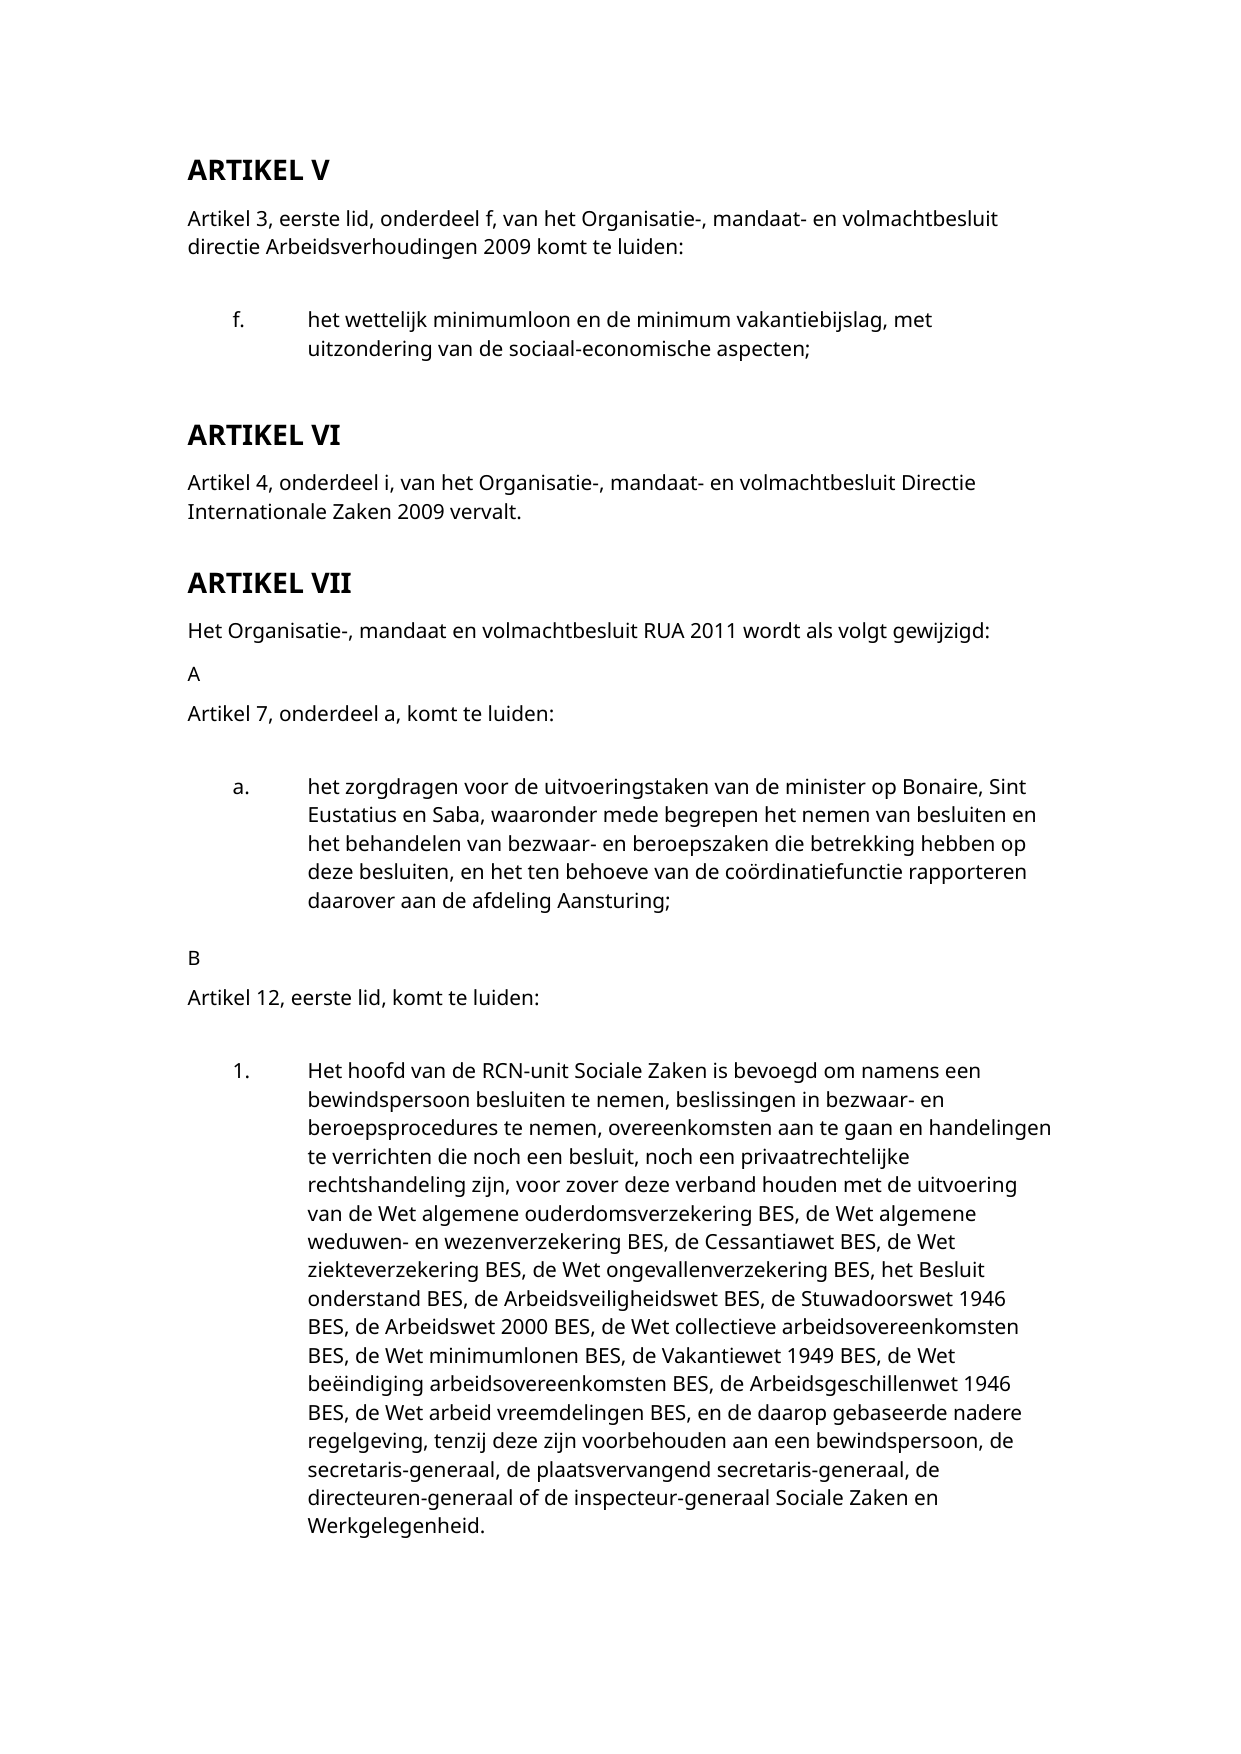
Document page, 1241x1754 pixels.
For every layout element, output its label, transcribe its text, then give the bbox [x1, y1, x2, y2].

list Het hoofd van de RCN-unit Sociale Zaken is bevoegd om namens een bewindspersoon besluiten te nemen, beslissingen in bezwaar- en beroepsprocedures te nemen, overeenkomsten aan te gaan en handelingen te verrichten die noch een besluit, noch een privaatrechtelijke rechtshandeling zijn, voor zover deze verband houden met de uitvoering van de Wet algemene ouderdomsverzekering BES, de Wet algemene weduwen- en wezenverzekering BES, de Cessantiawet BES, de Wet ziekteverzekering BES, de Wet ongevallenverzekering BES, het Besluit onderstand BES, de Arbeidsveiligheidswet BES, de Stuwadoorswet 1946 BES, de Arbeidswet 2000 BES, de Wet collectieve arbeidsovereenkomsten BES, de Wet minimumlonen BES, de Vakantiewet 1949 BES, de Wet beëindiging arbeidsovereenkomsten BES, de Arbeidsgeschillenwet 1946 BES, de Wet arbeid vreemdelingen BES, en de daarop gebaseerde nadere regelgeving, tenzij deze zijn voorbehouden aan een bewindspersoon, de secretaris-generaal, de plaatsvervangend secretaris-generaal, de directeuren-generaal of de inspecteur-generaal Sociale Zaken en Werkgelegenheid. [232, 1057, 1053, 1540]
text Artikel 7, onderdeel a, komt te luiden: [187, 699, 1053, 727]
list het zorgdragen voor de uitvoeringstaken van de minister op Bonaire, Sint Eustatius en Saba, waaronder mede begrepen het nemen van besluiten en het behandelen van bezwaar- en beroepszaken die betrekking hebben op deze besluiten, en het ten behoeve van de coördinatiefunctie rapporteren daarover aan de afdeling Aansturing; [232, 772, 1053, 914]
subtitle ARTIKEL V [187, 150, 1053, 189]
text Het Organisatie-, mandaat en volmachtbesluit RUA 2011 wordt als volgt gewijzigd: [187, 617, 1053, 645]
text Artikel 4, onderdeel i, van het Organisatie-, mandaat- en volmachtbesluit Directie Internationale Zaken 2009 vervalt. [187, 468, 1053, 525]
list het wettelijk minimumloon en de minimum vakantiebijslag, met uitzondering van de sociaal-economische aspecten; [232, 306, 1053, 362]
subtitle ARTIKEL VI [187, 415, 1053, 453]
subtitle ARTIKEL VII [187, 563, 1053, 602]
text A [187, 660, 1053, 687]
text Artikel 12, eerste lid, komt te luiden: [187, 983, 1053, 1012]
text Artikel 3, eerste lid, onderdeel f, van het Organisatie-, mandaat- en volmachtbesluit directie Arbeidsverhoudingen 2009 komt te luiden: [187, 204, 1053, 261]
text B [187, 944, 1053, 971]
